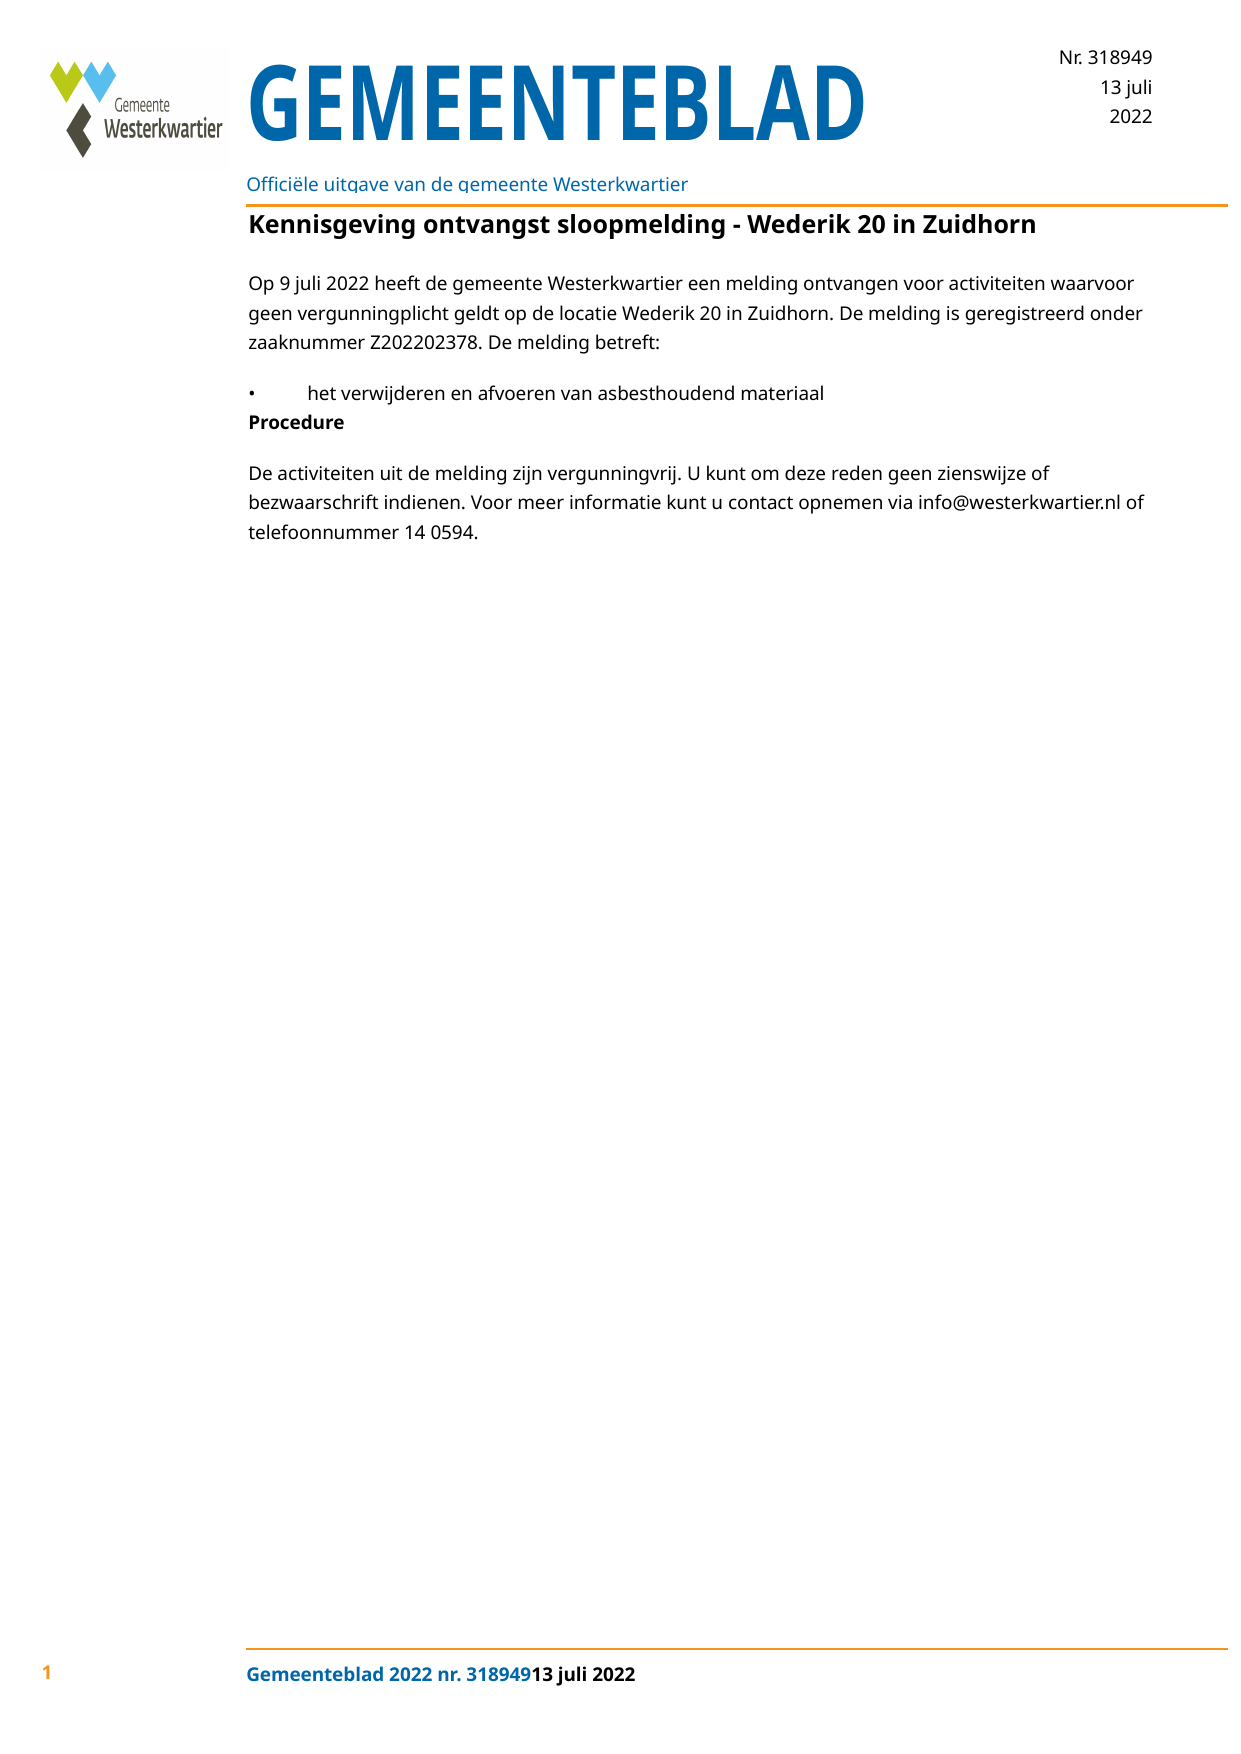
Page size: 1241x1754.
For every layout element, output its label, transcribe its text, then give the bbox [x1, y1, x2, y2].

picture [41, 47, 231, 172]
text Kennisgeving ontvangst sloopmelding - Wederik 20 in Zuidhorn [248, 207, 1152, 241]
text Op 9 juli 2022 heeft de gemeente Westerkwartier een melding ontvangen voor activiteiten waarvoor geen vergunningplicht geldt op de locatie Wederik 20 in Zuidhorn. De melding is geregistreerd onder zaaknummer Z202202378. De melding betreft: [248, 270, 1152, 355]
text Procedure [248, 409, 1152, 435]
list het verwijderen en afvoeren van asbesthoudend materiaal [248, 380, 1152, 406]
text De activiteiten uit de melding zijn vergunningvrij. U kunt om deze reden geen zienswijze of bezwaarschrift indienen. Voor meer informatie kunt u contact opnemen via info@westerkwartier.nl of telefoonnummer 14 0594. [248, 460, 1152, 545]
